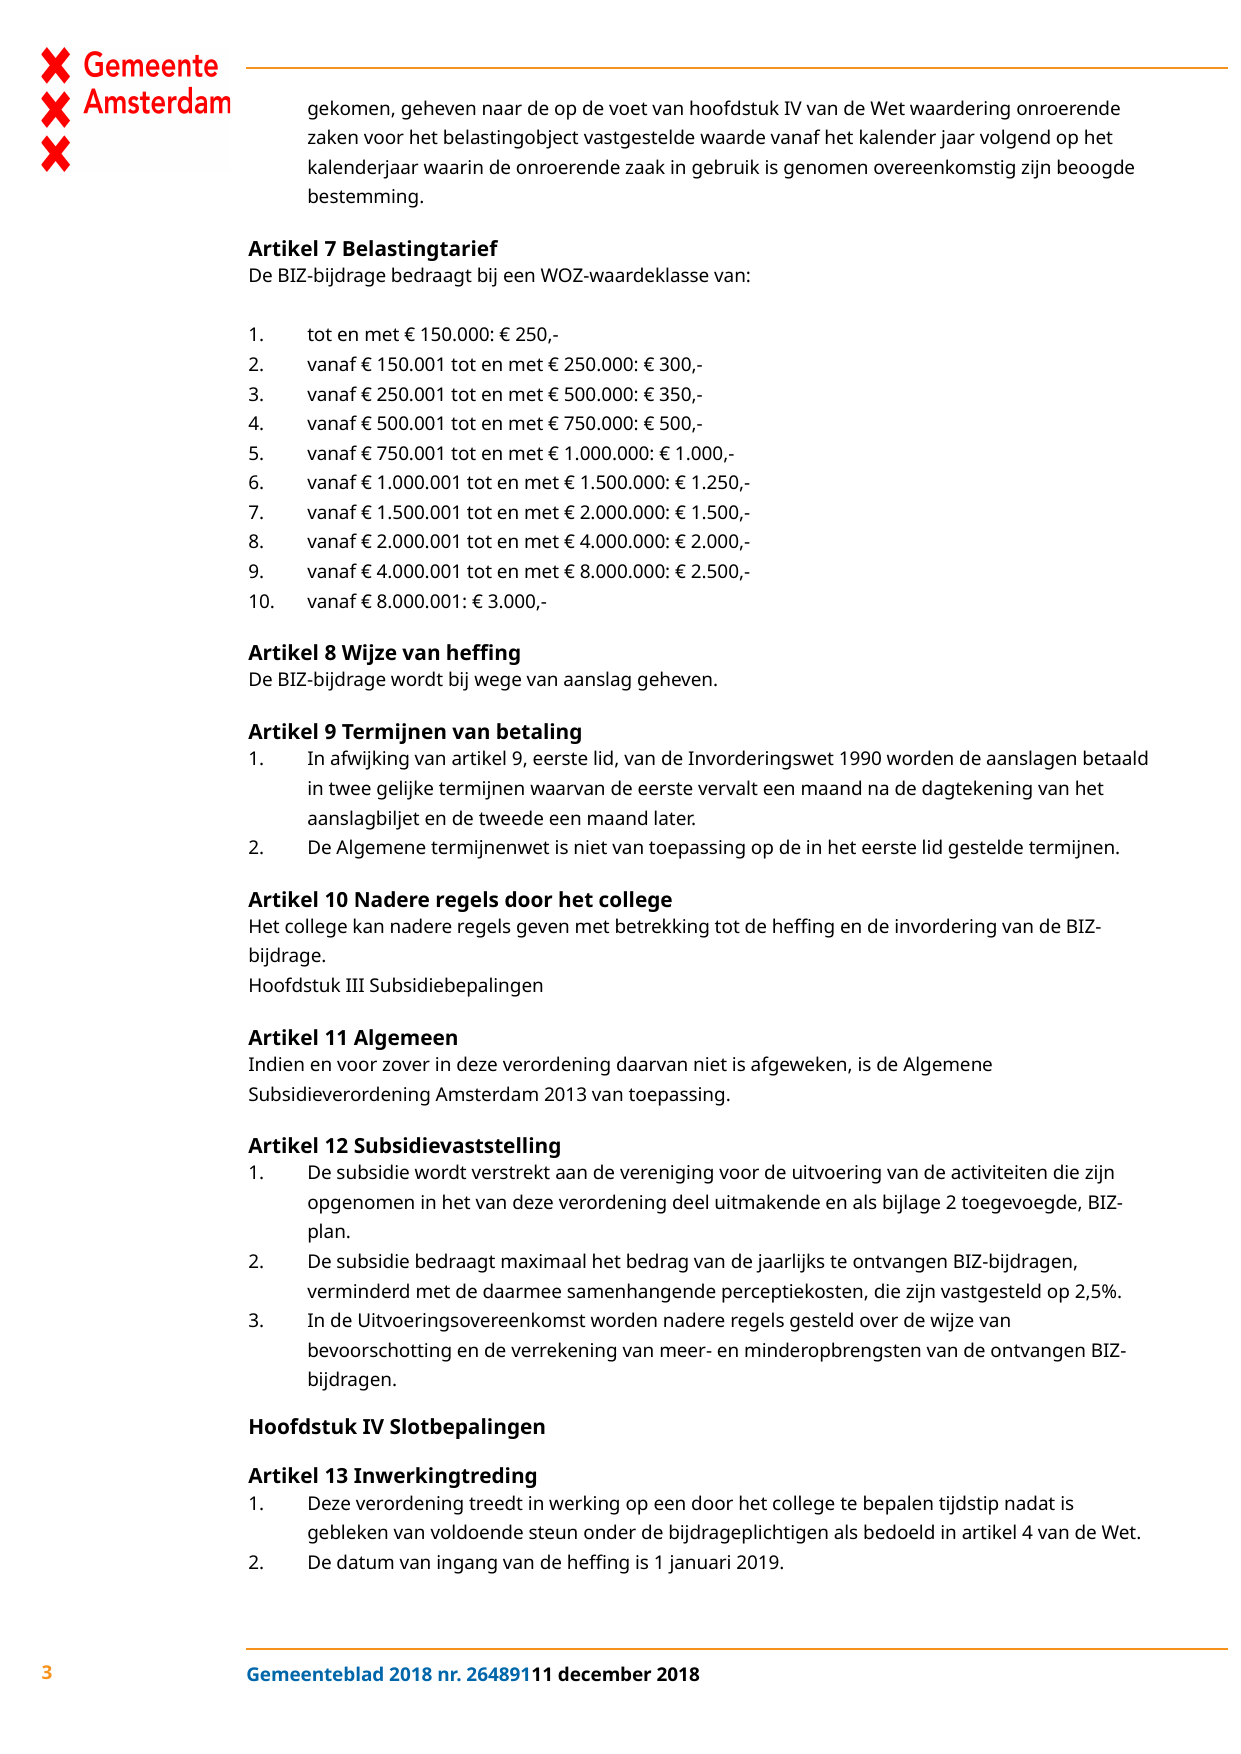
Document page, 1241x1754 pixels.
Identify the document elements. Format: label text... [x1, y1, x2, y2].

text De BIZ-bijdrage bedraagt bij een WOZ-waardeklasse van: [248, 262, 1152, 288]
list vanaf € 500.001 tot en met € 750.000: € 500,- [248, 410, 1152, 436]
list De Algemene termijnenwet is niet van toepassing op de in het eerste lid gestelde termijnen. [248, 834, 1152, 860]
list vanaf € 250.001 tot en met € 500.000: € 350,- [248, 381, 1152, 406]
text Artikel 9 Termijnen van betaling [248, 717, 1152, 746]
list gekomen, geheven naar de op de voet van hoofdstuk IV van de Wet waardering onroerende zaken voor het belastingobject vastgestelde waarde vanaf het kalender jaar volgend op het kalenderjaar waarin de onroerende zaak in gebruik is genomen overeenkomstig zijn beoogde bestemming. [248, 95, 1152, 209]
text Indien en voor zover in deze verordening daarvan niet is afgeweken, is de Algemene Subsidieverordening Amsterdam 2013 van toepassing. [248, 1051, 1152, 1106]
list vanaf € 8.000.001: € 3.000,- [248, 588, 1152, 613]
text Artikel 13 Inwerkingtreding [248, 1462, 1152, 1490]
list vanaf € 1.500.001 tot en met € 2.000.000: € 1.500,- [248, 499, 1152, 525]
picture [41, 47, 231, 172]
text Hoofdstuk IV Slotbepalingen [248, 1412, 1152, 1441]
list vanaf € 1.000.001 tot en met € 1.500.000: € 1.250,- [248, 469, 1152, 495]
text Het college kan nadere regels geven met betrekking tot de heffing en de invordering van de BIZ-bijdrage. [248, 913, 1152, 968]
list De subsidie bedraagt maximaal het bedrag van de jaarlijks te ontvangen BIZ-bijdragen, verminderd met de daarmee samenhangende perceptiekosten, die zijn vastgesteld op 2,5%. [248, 1248, 1152, 1304]
list In afwijking van artikel 9, eerste lid, van de Invorderingswet 1990 worden de aanslagen betaald in twee gelijke termijnen waarvan de eerste vervalt een maand na de dagtekening van het aanslagbiljet en de tweede een maand later. [248, 746, 1152, 830]
text Artikel 12 Subsidievaststelling [248, 1131, 1152, 1159]
text Artikel 7 Belastingtarief [248, 234, 1152, 262]
list De subsidie wordt verstrekt aan de vereniging voor de uitvoering van de activiteiten die zijn opgenomen in het van deze verordening deel uitmakende en als bijlage 2 toegevoegde, BIZ-plan. [248, 1159, 1152, 1244]
list tot en met € 150.000: € 250,- [248, 322, 1152, 347]
list De datum van ingang van de heffing is 1 januari 2019. [248, 1549, 1152, 1575]
list vanaf € 750.001 tot en met € 1.000.000: € 1.000,- [248, 440, 1152, 466]
list vanaf € 2.000.001 tot en met € 4.000.000: € 2.000,- [248, 529, 1152, 554]
list vanaf € 4.000.001 tot en met € 8.000.000: € 2.500,- [248, 558, 1152, 584]
list In de Uitvoeringsovereenkomst worden nadere regels gesteld over de wijze van bevoorschotting en de verrekening van meer- en minderopbrengsten van de ontvangen BIZ-bijdragen. [248, 1307, 1152, 1392]
text Artikel 10 Nadere regels door het college [248, 885, 1152, 913]
list Deze verordening treedt in werking op een door het college te bepalen tijdstip nadat is gebleken van voldoende steun onder de bijdrageplichtigen als bedoeld in artikel 4 van de Wet. [248, 1490, 1152, 1545]
text Hoofdstuk III Subsidiebepalingen [248, 972, 1152, 998]
text De BIZ-bijdrage wordt bij wege van aanslag geheven. [248, 667, 1152, 692]
text Artikel 8 Wijze van heffing [248, 638, 1152, 667]
list vanaf € 150.001 tot en met € 250.000: € 300,- [248, 351, 1152, 377]
text Artikel 11 Algemeen [248, 1023, 1152, 1051]
